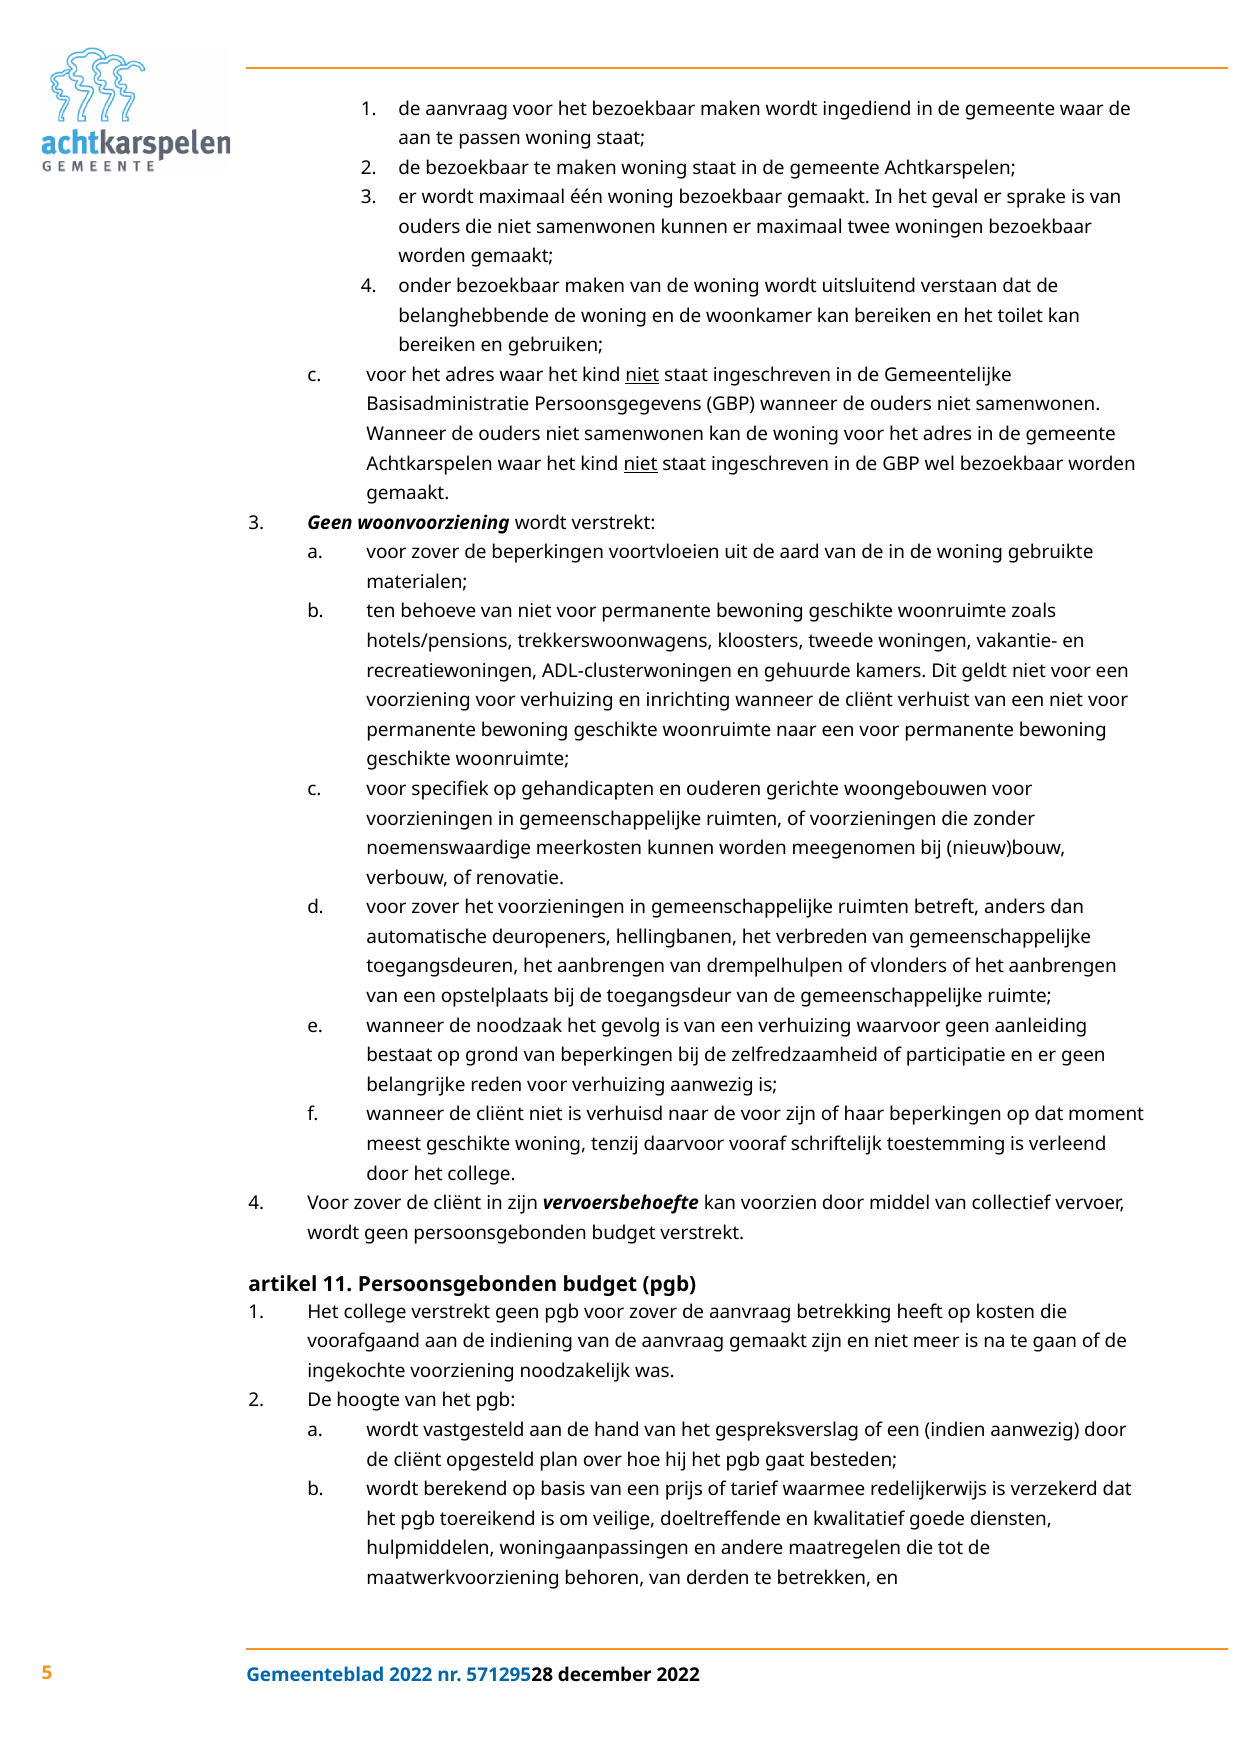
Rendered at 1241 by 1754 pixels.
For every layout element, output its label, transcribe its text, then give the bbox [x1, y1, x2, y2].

list ten behoeve van niet voor permanente bewoning geschikte woonruimte zoals hotels/pensions, trekkerswoonwagens, kloosters, tweede woningen, vakantie‐ en recreatiewoningen, ADL‐clusterwoningen en gehuurde kamers. Dit geldt niet voor een voorziening voor verhuizing en inrichting wanneer de cliënt verhuist van een niet voor permanente bewoning geschikte woonruimte naar een voor permanente bewoning geschikte woonruimte; [307, 598, 1152, 771]
list wordt berekend op basis van een prijs of tarief waarmee redelijkerwijs is verzekerd dat het pgb toereikend is om veilige, doeltreffende en kwalitatief goede diensten, hulpmiddelen, woningaanpassingen en andere maatregelen die tot de maatwerkvoorziening behoren, van derden te betrekken, en [307, 1475, 1152, 1590]
list wordt vastgesteld aan de hand van het gespreksverslag of een (indien aanwezig) door de cliënt opgesteld plan over hoe hij het pgb gaat besteden; [307, 1416, 1152, 1471]
list Voor zover de cliënt in zijn vervoersbehoefte kan voorzien door middel van collectief vervoer, wordt geen persoonsgebonden budget verstrekt. [248, 1189, 1152, 1245]
list voor zover de beperkingen voortvloeien uit de aard van de in de woning gebruikte materialen; [307, 538, 1152, 594]
list de aanvraag voor het bezoekbaar maken wordt ingediend in de gemeente waar de aan te passen woning staat; [361, 95, 1152, 150]
list de bezoekbaar te maken woning staat in de gemeente Achtkarspelen; [361, 154, 1152, 180]
list voor het adres waar het kind niet staat ingeschreven in de Gemeentelijke Basisadministratie Persoonsgegevens (GBP) wanneer de ouders niet samenwonen. Wanneer de ouders niet samenwonen kan de woning voor het adres in de gemeente Achtkarspelen waar het kind niet staat ingeschreven in de GBP wel bezoekbaar worden gemaakt. [307, 361, 1152, 505]
list De hoogte van het pgb: [248, 1387, 1152, 1412]
list wanneer de cliënt niet is verhuisd naar de voor zijn of haar beperkingen op dat moment meest geschikte woning, tenzij daarvoor vooraf schriftelijk toestemming is verleend door het college. [307, 1101, 1152, 1186]
list wanneer de noodzaak het gevolg is van een verhuizing waarvoor geen aanleiding bestaat op grond van beperkingen bij de zelfredzaamheid of participatie en er geen belangrijke reden voor verhuizing aanwezig is; [307, 1012, 1152, 1097]
list er wordt maximaal één woning bezoekbaar gemaakt. In het geval er sprake is van ouders die niet samenwonen kunnen er maximaal twee woningen bezoekbaar worden gemaakt; [361, 183, 1152, 268]
list Geen woonvoorziening wordt verstrekt: [248, 509, 1152, 535]
list onder bezoekbaar maken van de woning wordt uitsluitend verstaan dat de belanghebbende de woning en de woonkamer kan bereiken en het toilet kan bereiken en gebruiken; [361, 272, 1152, 357]
list voor zover het voorzieningen in gemeenschappelijke ruimten betreft, anders dan automatische deuropeners, hellingbanen, het verbreden van gemeenschappelijke toegangsdeuren, het aanbrengen van drempelhulpen of vlonders of het aanbrengen van een opstelplaats bij de toegangsdeur van de gemeenschappelijke ruimte; [307, 893, 1152, 1008]
text artikel 11. Persoonsgebonden budget (pgb) [248, 1269, 1152, 1298]
list Het college verstrekt geen pgb voor zover de aanvraag betrekking heeft op kosten die voorafgaand aan de indiening van de aanvraag gemaakt zijn en niet meer is na te gaan of de ingekochte voorziening noodzakelijk was. [248, 1298, 1152, 1383]
list voor specifiek op gehandicapten en ouderen gerichte woongebouwen voor voorzieningen in gemeenschappelijke ruimten, of voorzieningen die zonder noemenswaardige meerkosten kunnen worden meegenomen bij (nieuw)bouw, verbouw, of renovatie. [307, 775, 1152, 890]
picture [41, 47, 231, 172]
